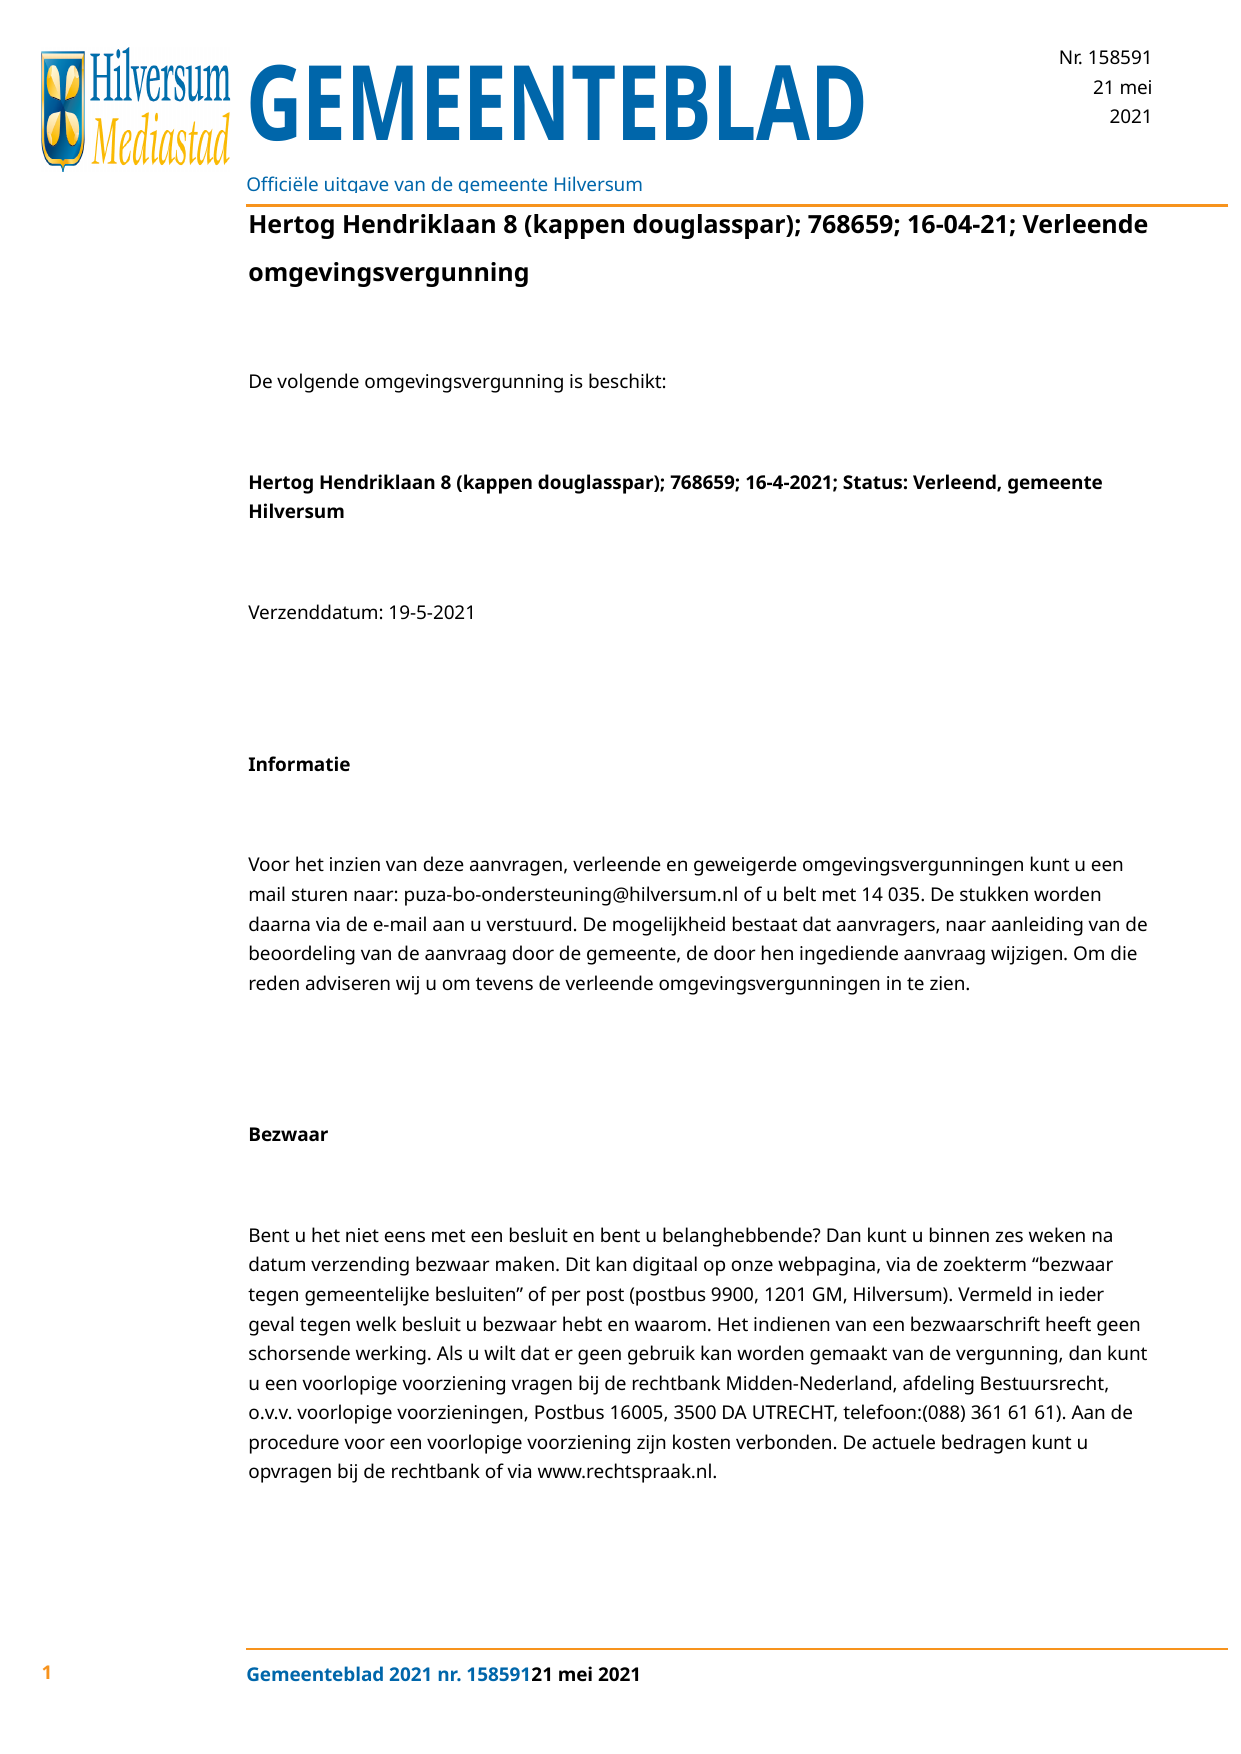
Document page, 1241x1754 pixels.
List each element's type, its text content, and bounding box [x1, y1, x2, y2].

text Bezwaar [248, 1121, 1152, 1147]
text De volgende omgevingsvergunning is beschikt: [248, 368, 1152, 394]
text Hertog Hendriklaan 8 (kappen douglasspar); 768659; 16-4-2021; Status: Verleend, gemeente Hilversum [248, 469, 1152, 524]
picture [41, 47, 231, 172]
text Voor het inzien van deze aanvragen, verleende en geweigerde omgevingsvergunningen kunt u een mail sturen naar: puza-bo-ondersteuning@hilversum.nl of u belt met 14 035. De stukken worden daarna via de e-mail aan u verstuurd. De mogelijkheid bestaat dat aanvragers, naar aanleiding van de beoordeling van de aanvraag door de gemeente, de door hen ingediende aanvraag wijzigen. Om die reden adviseren wij u om tevens de verleende omgevingsvergunningen in te zien. [248, 852, 1152, 996]
text Verzenddatum: 19-5-2021 [248, 599, 1152, 625]
text Informatie [248, 751, 1152, 777]
text Hertog Hendriklaan 8 (kappen douglasspar); 768659; 16-04-21; Verleende omgevingsvergunning [248, 207, 1152, 288]
text Bent u het niet eens met een besluit en bent u belanghebbende? Dan kunt u binnen zes weken na datum verzending bezwaar maken. Dit kan digitaal op onze webpagina, via de zoekterm “bezwaar tegen gemeentelijke besluiten” of per post (postbus 9900, 1201 GM, Hilversum). Vermeld in ieder geval tegen welk besluit u bezwaar hebt en waarom. Het indienen van een bezwaarschrift heeft geen schorsende werking. Als u wilt dat er geen gebruik kan worden gemaakt van de vergunning, dan kunt u een voorlopige voorziening vragen bij de rechtbank Midden-Nederland, afdeling Bestuursrecht, o.v.v. voorlopige voorzieningen, Postbus 16005, 3500 DA UTRECHT, telefoon:(088) 361 61 61). Aan de procedure voor een voorlopige voorziening zijn kosten verbonden. De actuele bedragen kunt u opvragen bij de rechtbank of via www.rechtspraak.nl. [248, 1222, 1152, 1484]
